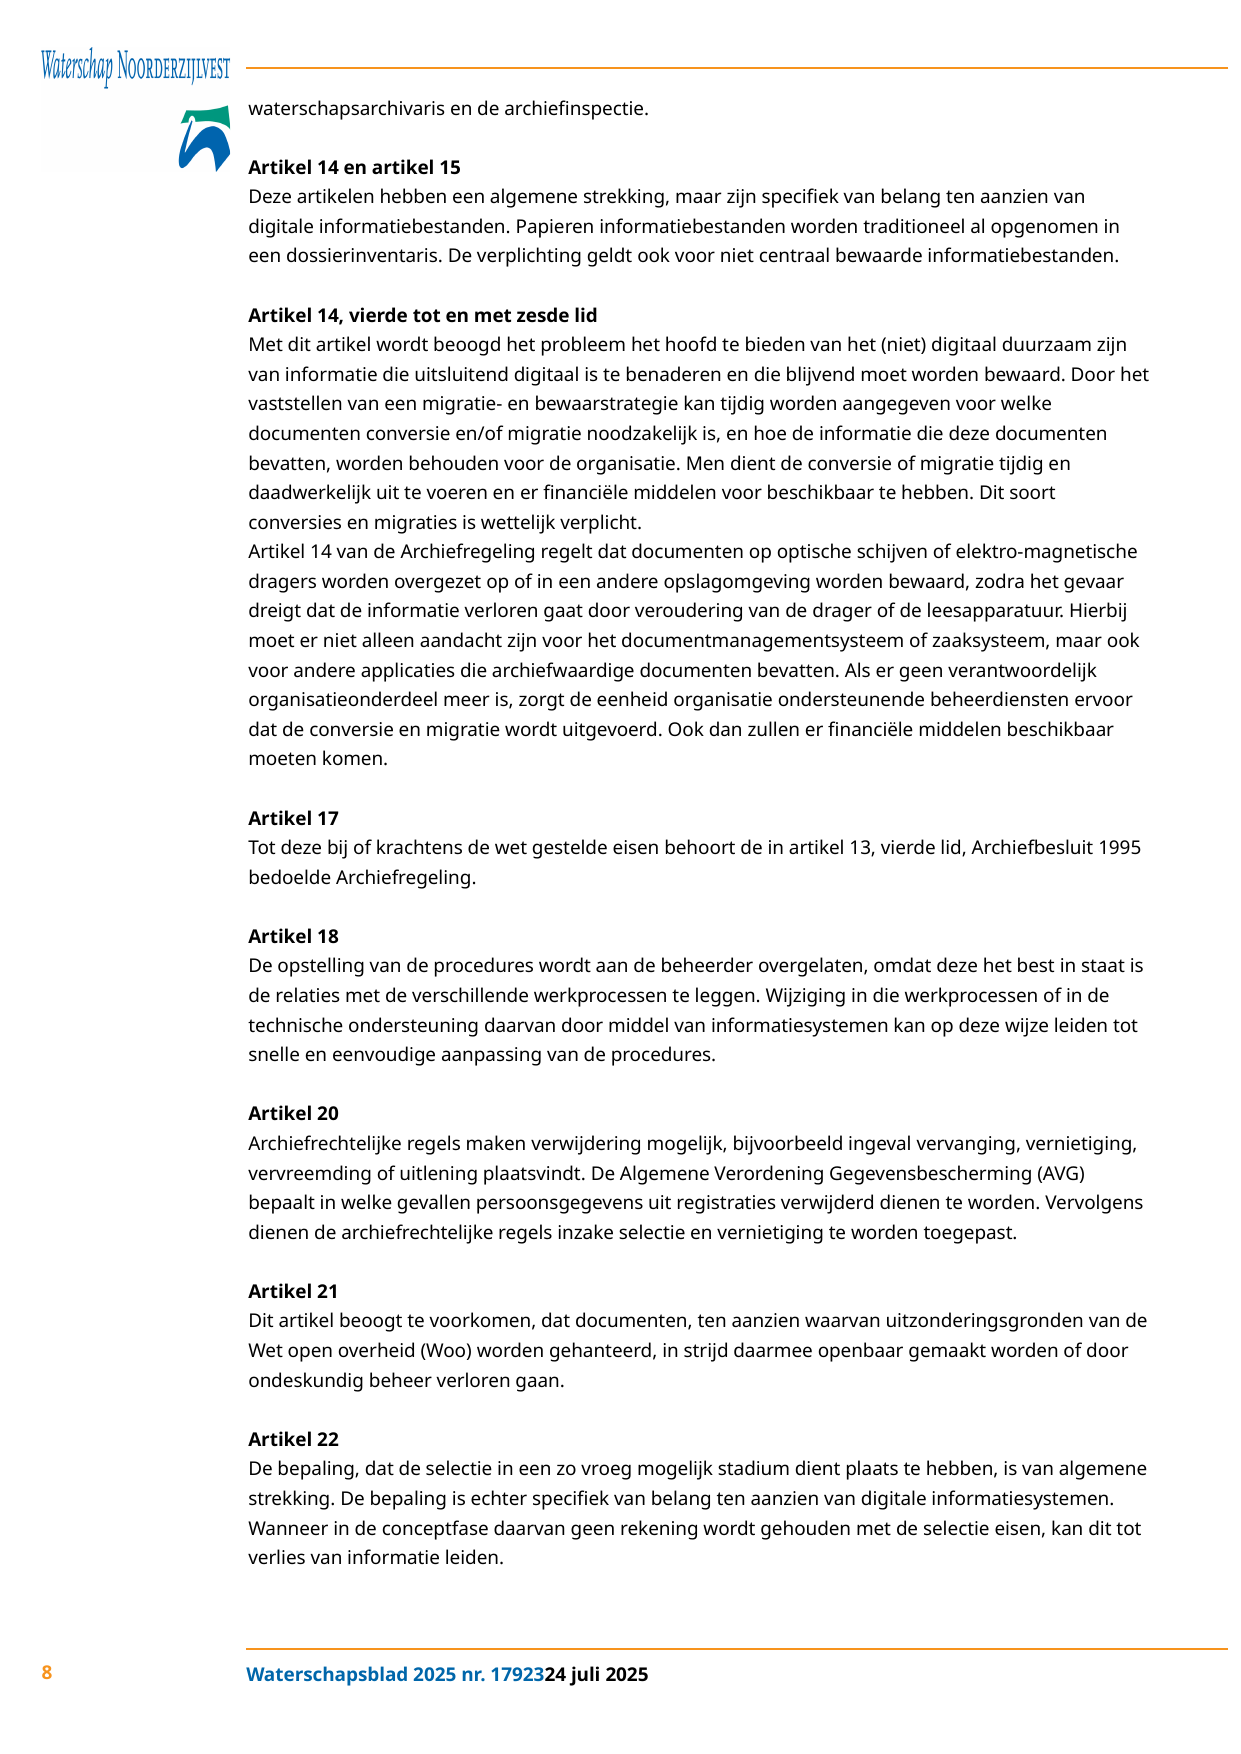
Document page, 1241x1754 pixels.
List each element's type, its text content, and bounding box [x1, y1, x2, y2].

text Artikel 18 [248, 923, 1152, 949]
text Artikel 20 [248, 1101, 1152, 1126]
text Tot deze bij of krachtens de wet gestelde eisen behoort de in artikel 13, vierde lid, Archiefbesluit 1995 bedoelde Archiefregeling. [248, 834, 1152, 890]
text Artikel 21 [248, 1278, 1152, 1304]
text Archiefrechtelijke regels maken verwijdering mogelijk, bijvoorbeeld ingeval vervanging, vernietiging, vervreemding of uitlening plaatsvindt. De Algemene Verordening Gegevensbescherming (AVG) bepaalt in welke gevallen persoonsgegevens uit registraties verwijderd dienen te worden. Vervolgens dienen de archiefrechtelijke regels inzake selectie en vernietiging te worden toegepast. [248, 1130, 1152, 1245]
text Artikel 22 [248, 1426, 1152, 1452]
text Artikel 14 en artikel 15 [248, 154, 1152, 180]
text Deze artikelen hebben een algemene strekking, maar zijn specifiek van belang ten aanzien van digitale informatiebestanden. Papieren informatiebestanden worden traditioneel al opgenomen in een dossierinventaris. De verplichting geldt ook voor niet centraal bewaarde informatiebestanden. [248, 183, 1152, 268]
picture [41, 47, 231, 172]
text Artikel 14, vierde tot en met zesde lid [248, 302, 1152, 328]
text Artikel 17 [248, 805, 1152, 831]
text Artikel 14 van de Archiefregeling regelt dat documenten op optische schijven of elektro-magnetische dragers worden overgezet op of in een andere opslagomgeving worden bewaard, zodra het gevaar dreigt dat de informatie verloren gaat door veroudering van de drager of de leesapparatuur. Hierbij moet er niet alleen aandacht zijn voor het documentmanagementsysteem of zaaksysteem, maar ook voor andere applicaties die archiefwaardige documenten bevatten. Als er geen verantwoordelijk organisatieonderdeel meer is, zorgt de eenheid organisatie ondersteunende beheerdiensten ervoor dat de conversie en migratie wordt uitgevoerd. Ook dan zullen er financiële middelen beschikbaar moeten komen. [248, 538, 1152, 771]
text De bepaling, dat de selectie in een zo vroeg mogelijk stadium dient plaats te hebben, is van algemene strekking. De bepaling is echter specifiek van belang ten aanzien van digitale informatiesystemen. Wanneer in de conceptfase daarvan geen rekening wordt gehouden met de selectie eisen, kan dit tot verlies van informatie leiden. [248, 1456, 1152, 1570]
text Met dit artikel wordt beoogd het probleem het hoofd te bieden van het (niet) digitaal duurzaam zijn van informatie die uitsluitend digitaal is te benaderen en die blijvend moet worden bewaard. Door het vaststellen van een migratie- en bewaarstrategie kan tijdig worden aangegeven voor welke documenten conversie en/of migratie noodzakelijk is, en hoe de informatie die deze documenten bevatten, worden behouden voor de organisatie. Men dient de conversie of migratie tijdig en daadwerkelijk uit te voeren en er financiële middelen voor beschikbaar te hebben. Dit soort conversies en migraties is wettelijk verplicht. [248, 331, 1152, 535]
text De opstelling van de procedures wordt aan de beheerder overgelaten, omdat deze het best in staat is de relaties met de verschillende werkprocessen te leggen. Wijziging in die werkprocessen of in de technische ondersteuning daarvan door middel van informatiesystemen kan op deze wijze leiden tot snelle en eenvoudige aanpassing van de procedures. [248, 953, 1152, 1067]
text waterschapsarchivaris en de archiefinspectie. [248, 95, 1152, 121]
text Dit artikel beoogt te voorkomen, dat documenten, ten aanzien waarvan uitzonderingsgronden van de Wet open overheid (Woo) worden gehanteerd, in strijd daarmee openbaar gemaakt worden of door ondeskundig beheer verloren gaan. [248, 1308, 1152, 1393]
